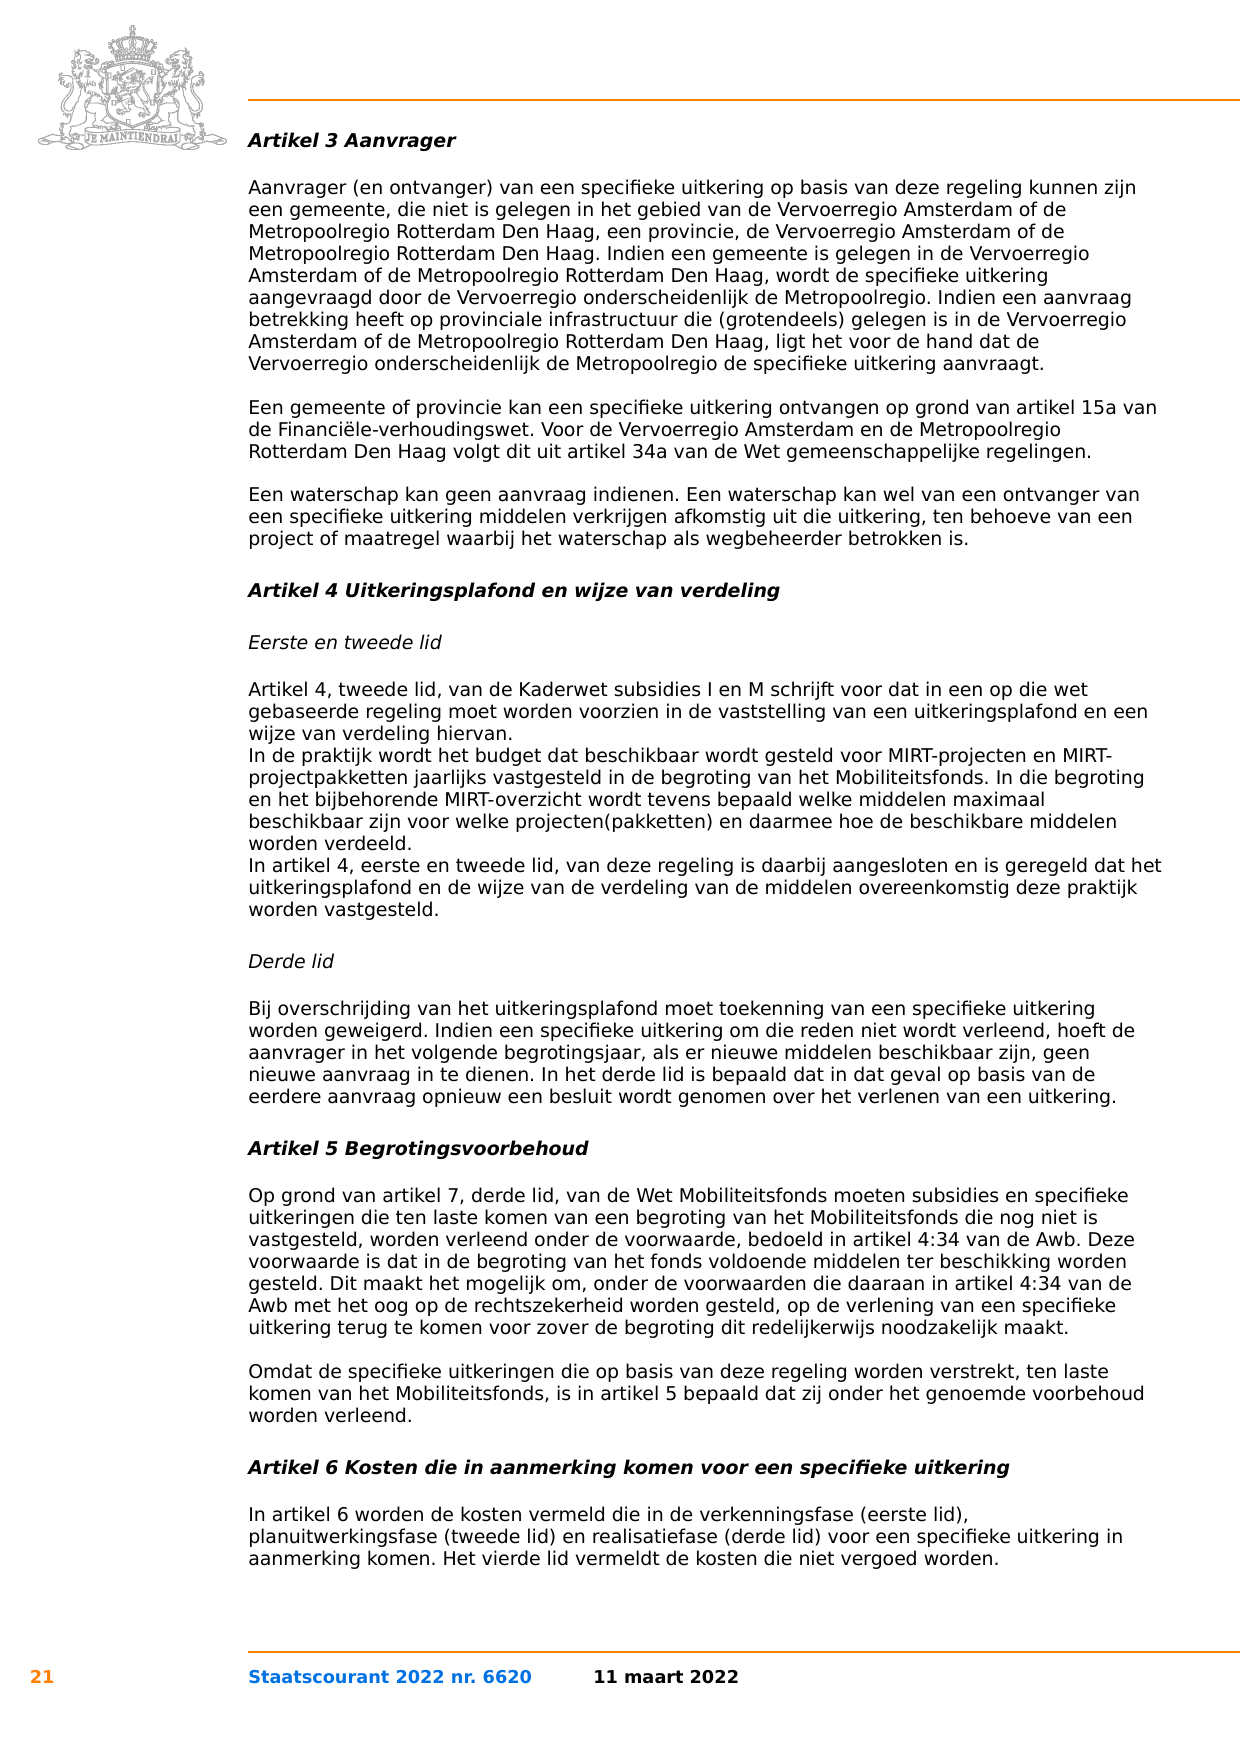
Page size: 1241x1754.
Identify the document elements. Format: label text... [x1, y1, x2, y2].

text Omdat de specifieke uitkeringen die op basis van deze regeling worden verstrekt, ten laste komen van het Mobiliteitsfonds, is in artikel 5 bepaald dat zij onder het genoemde voorbehoud worden verleend. [248, 1361, 1163, 1427]
text In de praktijk wordt het budget dat beschikbaar wordt gesteld voor MIRT-projecten en MIRT-projectpakketten jaarlijks vastgesteld in de begroting van het Mobiliteitsfonds. In die begroting en het bijbehorende MIRT-overzicht wordt tevens bepaald welke middelen maximaal beschikbaar zijn voor welke projecten(pakketten) en daarmee hoe de beschikbare middelen worden verdeeld. [248, 745, 1163, 855]
subtitle Eerste en tweede lid [248, 632, 1163, 654]
subtitle Derde lid [248, 951, 1163, 973]
subtitle Artikel 6 Kosten die in aanmerking komen voor een specifieke uitkering [248, 1457, 1163, 1478]
subtitle Artikel 3 Aanvrager [248, 130, 1163, 152]
text Een gemeente of provincie kan een specifieke uitkering ontvangen op grond van artikel 15a van de Financiële-verhoudingswet. Voor de Vervoerregio Amsterdam en de Metropoolregio Rotterdam Den Haag volgt dit uit artikel 34a van de Wet gemeenschappelijke regelingen. [248, 397, 1163, 462]
text In artikel 6 worden de kosten vermeld die in de verkenningsfase (eerste lid), planuitwerkingsfase (tweede lid) en realisatiefase (derde lid) voor een specifieke uitkering in aanmerking komen. Het vierde lid vermeldt de kosten die niet vergoed worden. [248, 1503, 1163, 1569]
text Op grond van artikel 7, derde lid, van de Wet Mobiliteitsfonds moeten subsidies en specifieke uitkeringen die ten laste komen van een begroting van het Mobiliteitsfonds die nog niet is vastgesteld, worden verleend onder de voorwaarde, bedoeld in artikel 4:34 van de Awb. Deze voorwaarde is dat in de begroting van het fonds voldoende middelen ter beschikking worden gesteld. Dit maakt het mogelijk om, onder de voorwaarden die daaraan in artikel 4:34 van de Awb met het oog op de rechtszekerheid worden gesteld, op de verlening van een specifieke uitkering terug te komen voor zover de begroting dit redelijkerwijs noodzakelijk maakt. [248, 1185, 1163, 1339]
text Artikel 4, tweede lid, van de Kaderwet subsidies I en M schrijft voor dat in een op die wet gebaseerde regeling moet worden voorzien in de vaststelling van een uitkeringsplafond en een wijze van verdeling hiervan. [248, 679, 1163, 745]
subtitle Artikel 4 Uitkeringsplafond en wijze van verdeling [248, 580, 1163, 602]
text In artikel 4, eerste en tweede lid, van deze regeling is daarbij aangesloten en is geregeld dat het uitkeringsplafond en de wijze van de verdeling van de middelen overeenkomstig deze praktijk worden vastgesteld. [248, 855, 1163, 921]
text Een waterschap kan geen aanvraag indienen. Een waterschap kan wel van een ontvanger van een specifieke uitkering middelen verkrijgen afkomstig uit die uitkering, ten behoeve van een project of maatregel waarbij het waterschap als wegbeheerder betrokken is. [248, 484, 1163, 550]
text Aanvrager (en ontvanger) van een specifieke uitkering op basis van deze regeling kunnen zijn een gemeente, die niet is gelegen in het gebied van de Vervoerregio Amsterdam of de Metropoolregio Rotterdam Den Haag, een provincie, de Vervoerregio Amsterdam of de Metropoolregio Rotterdam Den Haag. Indien een gemeente is gelegen in de Vervoerregio Amsterdam of de Metropoolregio Rotterdam Den Haag, wordt de specifieke uitkering aangevraagd door de Vervoerregio onderscheidenlijk de Metropoolregio. Indien een aanvraag betrekking heeft op provinciale infrastructuur die (grotendeels) gelegen is in de Vervoerregio Amsterdam of de Metropoolregio Rotterdam Den Haag, ligt het voor de hand dat de Vervoerregio onderscheidenlijk de Metropoolregio de specifieke uitkering aanvraagt. [248, 177, 1163, 375]
text Bij overschrijding van het uitkeringsplafond moet toekenning van een specifieke uitkering worden geweigerd. Indien een specifieke uitkering om die reden niet wordt verleend, hoeft de aanvrager in het volgende begrotingsjaar, als er nieuwe middelen beschikbaar zijn, geen nieuwe aanvraag in te dienen. In het derde lid is bepaald dat in dat geval op basis van de eerdere aanvraag opnieuw een besluit wordt genomen over het verlenen van een uitkering. [248, 998, 1163, 1108]
subtitle Artikel 5 Begrotingsvoorbehoud [248, 1138, 1163, 1160]
picture [38, 25, 227, 150]
